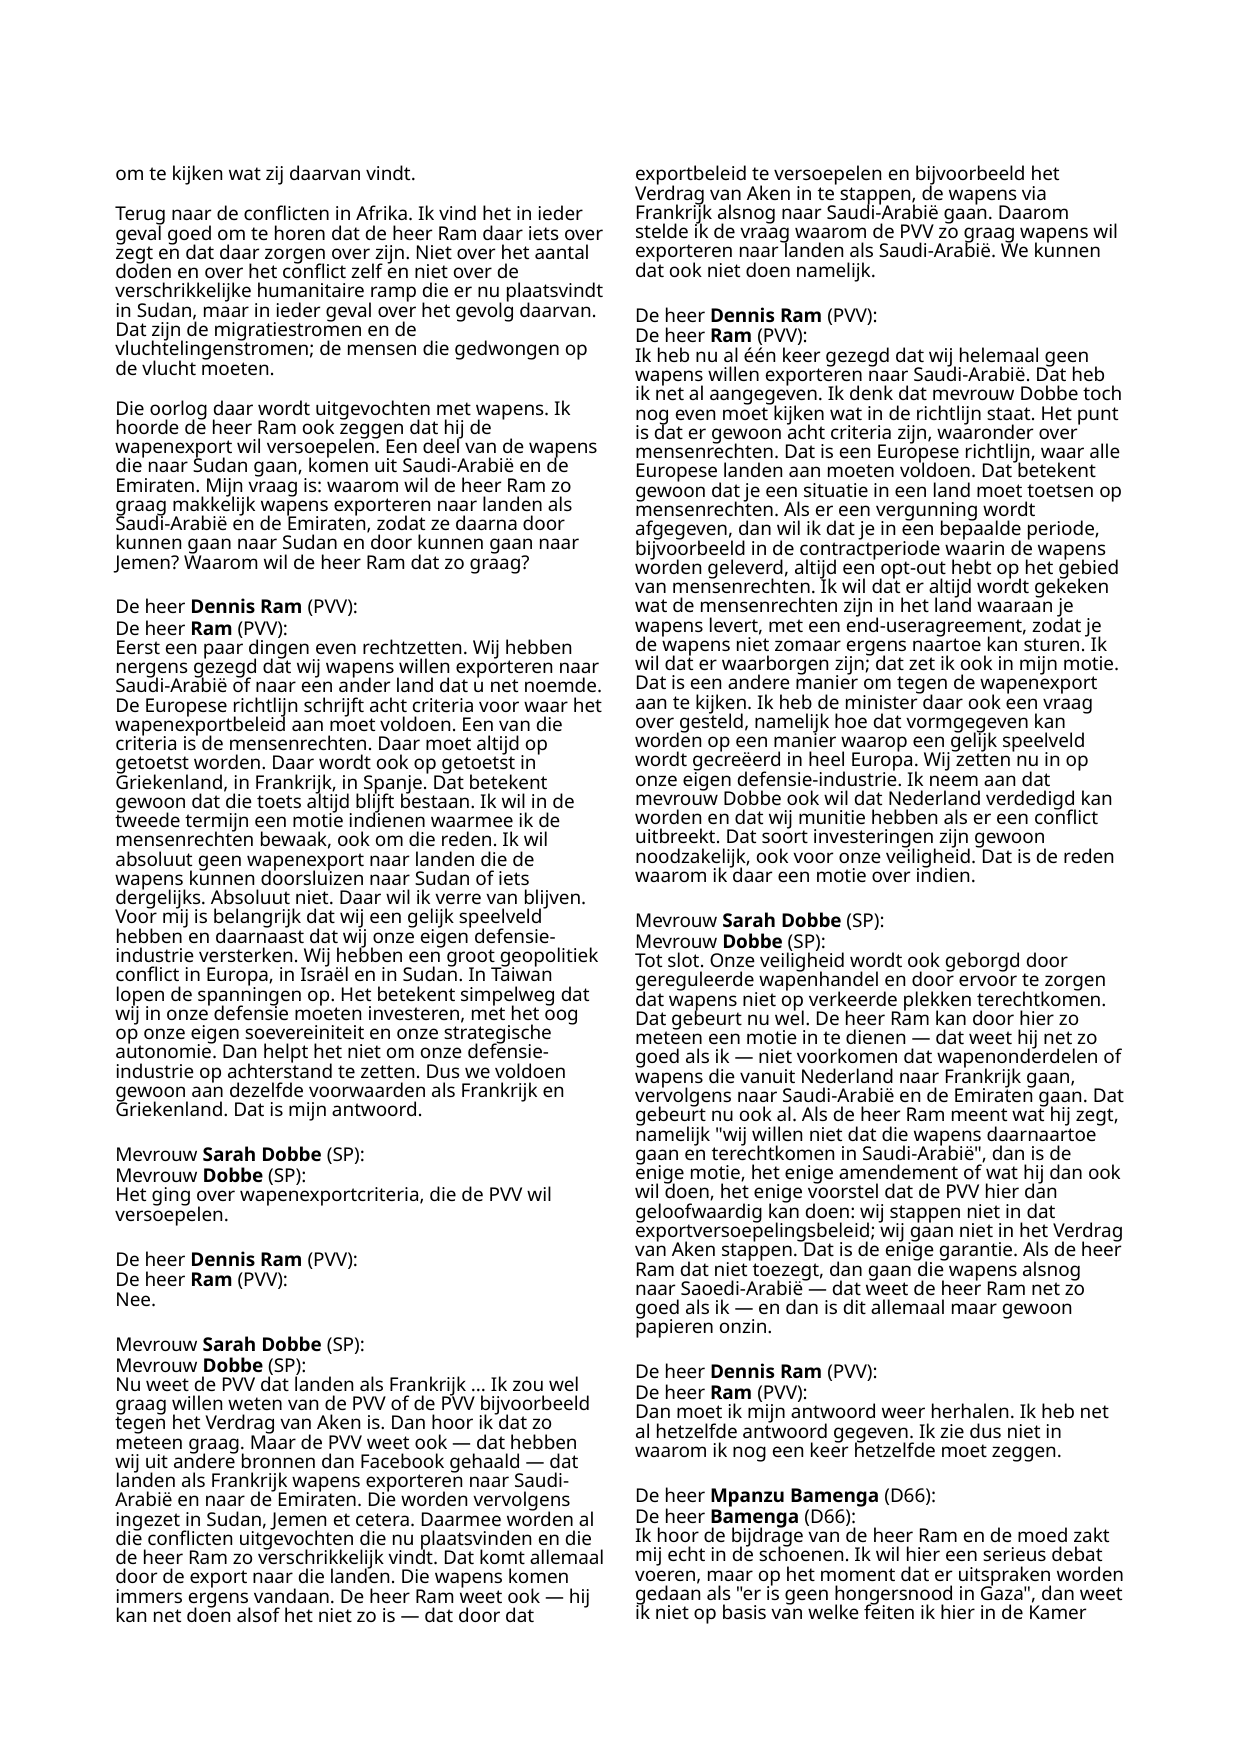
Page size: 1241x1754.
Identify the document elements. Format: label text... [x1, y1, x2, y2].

text De heer Ram (PVV): [115, 1271, 605, 1291]
text Mevrouw Sarah Dobbe (SP): [115, 1141, 605, 1167]
text exportbeleid te versoepelen en bijvoorbeeld het Verdrag van Aken in te stappen, de wapens via Frankrijk alsnog naar Saudi-Arabië gaan. Daarom stelde ik de vraag waarom de PVV zo graag wapens wil exporteren naar landen als Saudi-Arabië. We kunnen dat ook niet doen namelijk. [635, 165, 1125, 281]
text Ik hoor de bijdrage van de heer Ram en de moed zakt mij echt in de schoenen. Ik wil hier een serieus debat voeren, maar op het moment dat er uitspraken worden gedaan als "er is geen hongersnood in Gaza", dan weet ik niet op basis van welke feiten ik hier in de Kamer [635, 1527, 1125, 1623]
text De heer Dennis Ram (PVV): [115, 1246, 605, 1271]
text Mevrouw Sarah Dobbe (SP): [635, 907, 1125, 933]
text De heer Ram (PVV): [635, 1384, 1125, 1403]
text De heer Mpanzu Bamenga (D66): [635, 1482, 1125, 1508]
text Die oorlog daar wordt uitgevochten met wapens. Ik hoorde de heer Ram ook zeggen dat hij de wapenexport wil versoepelen. Een deel van de wapens die naar Sudan gaan, komen uit Saudi-Arabië en de Emiraten. Mijn vraag is: waarom wil de heer Ram zo graag makkelijk wapens exporteren naar landen als Saudi-Arabië en de Emiraten, zodat ze daarna door kunnen gaan naar Sudan en door kunnen gaan naar Jemen? Waarom wil de heer Ram dat zo graag? [115, 399, 605, 573]
text Mevrouw Sarah Dobbe (SP): [115, 1331, 605, 1357]
text De heer Ram (PVV): [115, 619, 605, 639]
text om te kijken wat zij daarvan vindt. [115, 165, 605, 184]
text De heer Dennis Ram (PVV): [635, 302, 1125, 327]
text Nee. [115, 1291, 605, 1310]
text De heer Bamenga (D66): [635, 1508, 1125, 1527]
text Dan moet ik mijn antwoord weer herhalen. Ik heb net al hetzelfde antwoord gegeven. Ik zie dus niet in waarom ik nog een keer hetzelfde moet zeggen. [635, 1403, 1125, 1461]
text Mevrouw Dobbe (SP): [635, 933, 1125, 952]
text De heer Dennis Ram (PVV): [635, 1358, 1125, 1384]
text Mevrouw Dobbe (SP): [115, 1167, 605, 1186]
text De heer Ram (PVV): [635, 327, 1125, 347]
text Het ging over wapenexportcriteria, die de PVV wil versoepelen. [115, 1186, 605, 1225]
text Tot slot. Onze veiligheid wordt ook geborgd door gereguleerde wapenhandel en door ervoor te zorgen dat wapens niet op verkeerde plekken terechtkomen. Dat gebeurt nu wel. De heer Ram kan door hier zo meteen een motie in te dienen — dat weet hij net zo goed als ik — niet voorkomen dat wapenonderdelen of wapens die vanuit Nederland naar Frankrijk gaan, vervolgens naar Saudi-Arabië en de Emiraten gaan. Dat gebeurt nu ook al. Als de heer Ram meent wat hij zegt, namelijk "wij willen niet dat die wapens daarnaartoe gaan en terechtkomen in Saudi-Arabië", dan is de enige motie, het enige amendement of wat hij dan ook wil doen, het enige voorstel dat de PVV hier dan geloofwaardig kan doen: wij stappen niet in dat exportversoepelingsbeleid; wij gaan niet in het Verdrag van Aken stappen. Dat is de enige garantie. Als de heer Ram dat niet toezegt, dan gaan die wapens alsnog naar Saoedi-Arabië — dat weet de heer Ram net zo goed als ik — en dan is dit allemaal maar gewoon papieren onzin. [635, 952, 1125, 1338]
text Ik heb nu al één keer gezegd dat wij helemaal geen wapens willen exporteren naar Saudi-Arabië. Dat heb ik net al aangegeven. Ik denk dat mevrouw Dobbe toch nog even moet kijken wat in de richtlijn staat. Het punt is dat er gewoon acht criteria zijn, waaronder over mensenrechten. Dat is een Europese richtlijn, waar alle Europese landen aan moeten voldoen. Dat betekent gewoon dat je een situatie in een land moet toetsen op mensenrechten. Als er een vergunning wordt afgegeven, dan wil ik dat je in een bepaalde periode, bijvoorbeeld in de contractperiode waarin de wapens worden geleverd, altijd een opt-out hebt op het gebied van mensenrechten. Ik wil dat er altijd wordt gekeken wat de mensenrechten zijn in het land waaraan je wapens levert, met een end-useragreement, zodat je de wapens niet zomaar ergens naartoe kan sturen. Ik wil dat er waarborgen zijn; dat zet ik ook in mijn motie. Dat is een andere manier om tegen de wapenexport aan te kijken. Ik heb de minister daar ook een vraag over gesteld, namelijk hoe dat vormgegeven kan worden op een manier waarop een gelijk speelveld wordt gecreëerd in heel Europa. Wij zetten nu in op onze eigen defensie-industrie. Ik neem aan dat mevrouw Dobbe ook wil dat Nederland verdedigd kan worden en dat wij munitie hebben als er een conflict uitbreekt. Dat soort investeringen zijn gewoon noodzakelijk, ook voor onze veiligheid. Dat is de reden waarom ik daar een motie over indien. [635, 347, 1125, 886]
text Eerst een paar dingen even rechtzetten. Wij hebben nergens gezegd dat wij wapens willen exporteren naar Saudi-Arabië of naar een ander land dat u net noemde. De Europese richtlijn schrijft acht criteria voor waar het wapenexportbeleid aan moet voldoen. Een van die criteria is de mensenrechten. Daar moet altijd op getoetst worden. Daar wordt ook op getoetst in Griekenland, in Frankrijk, in Spanje. Dat betekent gewoon dat die toets altijd blijft bestaan. Ik wil in de tweede termijn een motie indienen waarmee ik de mensenrechten bewaak, ook om die reden. Ik wil absoluut geen wapenexport naar landen die de wapens kunnen doorsluizen naar Sudan of iets dergelijks. Absoluut niet. Daar wil ik verre van blijven. Voor mij is belangrijk dat wij een gelijk speelveld hebben en daarnaast dat wij onze eigen defensie-industrie versterken. Wij hebben een groot geopolitiek conflict in Europa, in Israël en in Sudan. In Taiwan lopen de spanningen op. Het betekent simpelweg dat wij in onze defensie moeten investeren, met het oog op onze eigen soevereiniteit en onze strategische autonomie. Dan helpt het niet om onze defensie-industrie op achterstand te zetten. Dus we voldoen gewoon aan dezelfde voorwaarden als Frankrijk en Griekenland. Dat is mijn antwoord. [115, 639, 605, 1121]
text Mevrouw Dobbe (SP): [115, 1357, 605, 1376]
text De heer Dennis Ram (PVV): [115, 594, 605, 619]
text Terug naar de conflicten in Afrika. Ik vind het in ieder geval goed om te horen dat de heer Ram daar iets over zegt en dat daar zorgen over zijn. Niet over het aantal doden en over het conflict zelf en niet over de verschrikkelijke humanitaire ramp die er nu plaatsvindt in Sudan, maar in ieder geval over het gevolg daarvan. Dat zijn de migratiestromen en de vluchtelingenstromen; de mensen die gedwongen op de vlucht moeten. [115, 205, 605, 379]
text Nu weet de PVV dat landen als Frankrijk ... Ik zou wel graag willen weten van de PVV of de PVV bijvoorbeeld tegen het Verdrag van Aken is. Dan hoor ik dat zo meteen graag. Maar de PVV weet ook — dat hebben wij uit andere bronnen dan Facebook gehaald — dat landen als Frankrijk wapens exporteren naar Saudi-Arabië en naar de Emiraten. Die worden vervolgens ingezet in Sudan, Jemen et cetera. Daarmee worden al die conflicten uitgevochten die nu plaatsvinden en die de heer Ram zo verschrikkelijk vindt. Dat komt allemaal door de export naar die landen. Die wapens komen immers ergens vandaan. De heer Ram weet ook — hij kan net doen alsof het niet zo is — dat door dat [115, 1376, 605, 1626]
